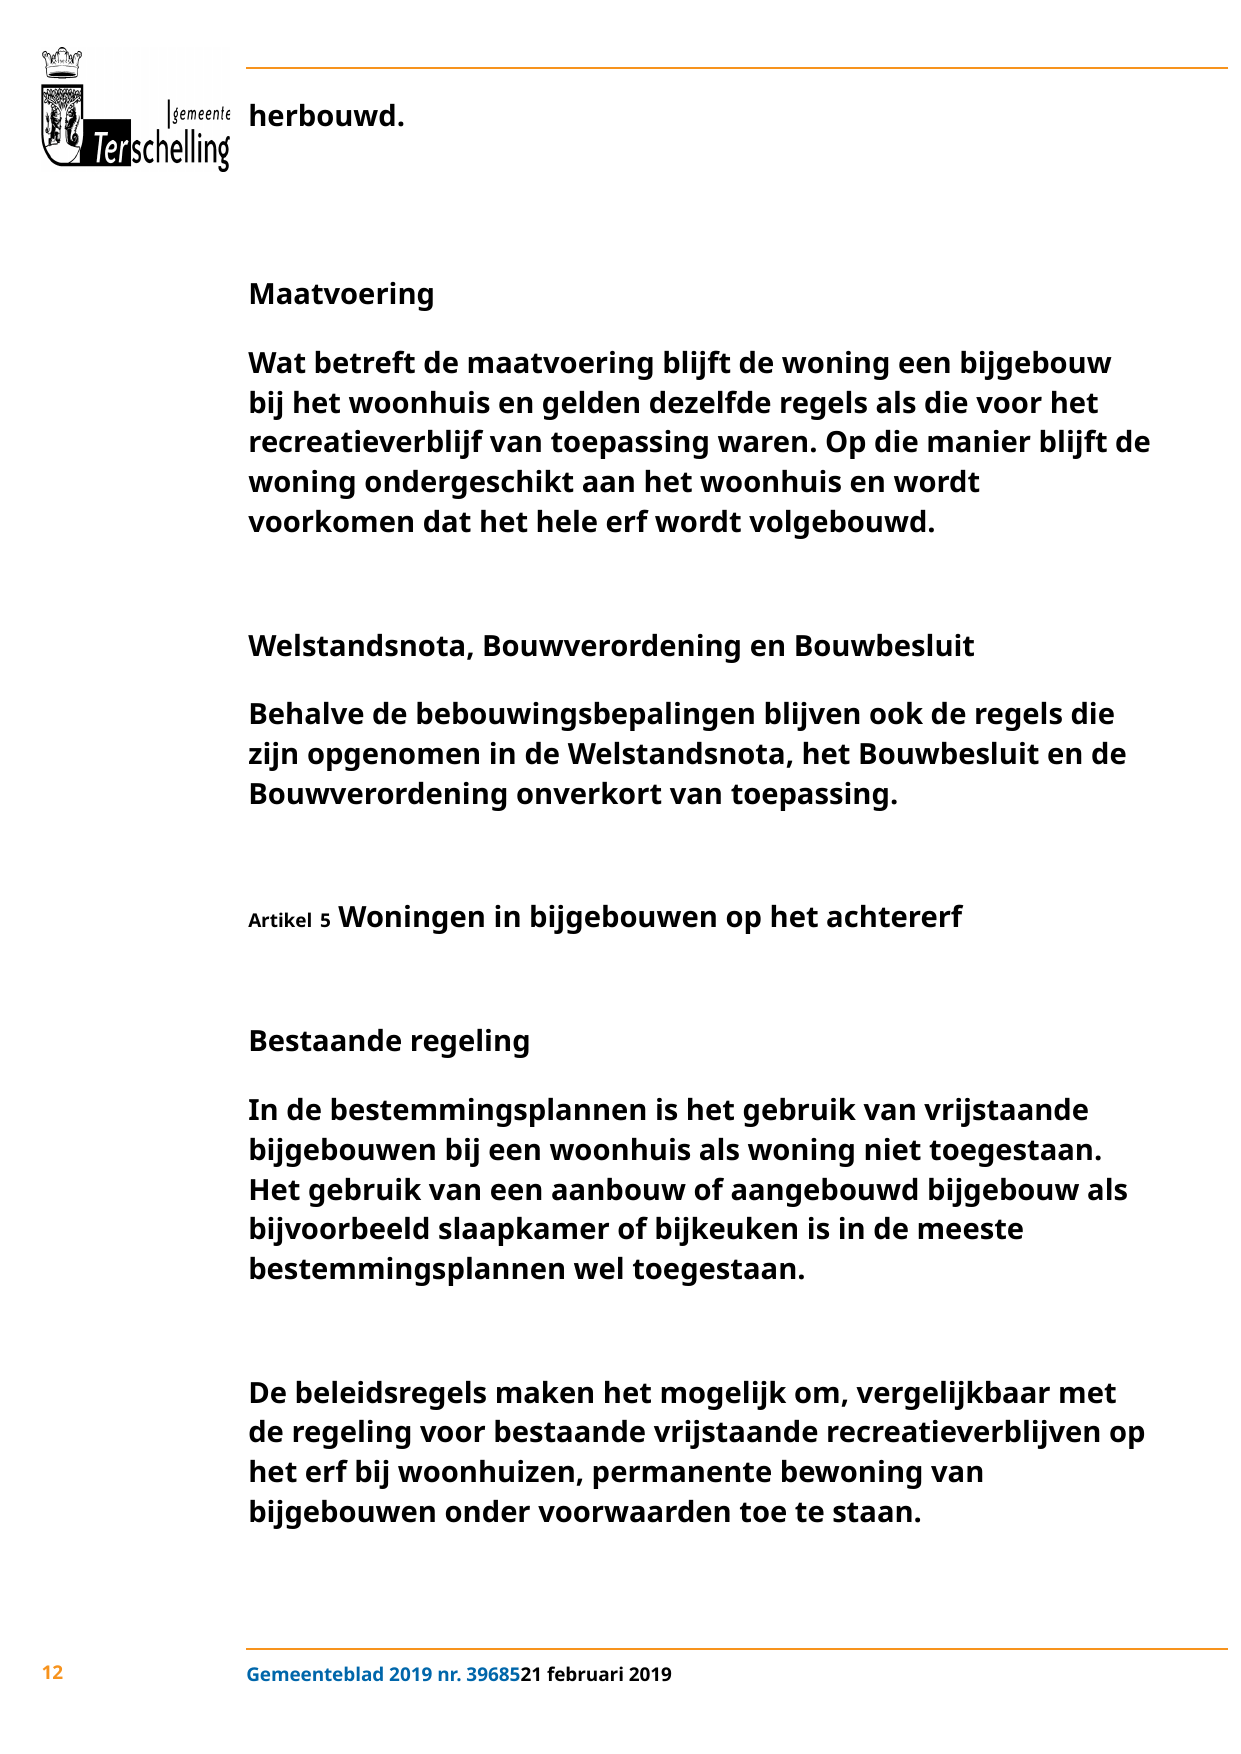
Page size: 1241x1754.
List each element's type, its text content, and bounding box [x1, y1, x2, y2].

text Welstandsnota, Bouwverordening en Bouwbesluit [248, 625, 1152, 664]
picture [41, 47, 231, 172]
text Bestaande regeling [248, 1021, 1152, 1060]
text Maatvoering [248, 273, 1152, 313]
text De beleidsregels maken het mogelijk om, vergelijkbaar met de regeling voor bestaande vrijstaande recreatieverblijven op het erf bij woonhuizen, permanente bewoning van bijgebouwen onder voorwaarden toe te staan. [248, 1372, 1152, 1531]
text herbouwd. [248, 95, 1152, 134]
text In de bestemmingsplannen is het gebruik van vrijstaande bijgebouwen bij een woonhuis als woning niet toegestaan. Het gebruik van een aanbouw of aangebouwd bijgebouw als bijvoorbeeld slaapkamer of bijkeuken is in de meeste bestemmingsplannen wel toegestaan. [248, 1089, 1152, 1288]
text Artikel 5 Woningen in bijgebouwen op het achtererf [248, 897, 1152, 936]
text Wat betreft de maatvoering blijft de woning een bijgebouw bij het woonhuis en gelden dezelfde regels als die voor het recreatieverblijf van toepassing waren. Op die manier blijft de woning ondergeschikt aan het woonhuis en wordt voorkomen dat het hele erf wordt volgebouwd. [248, 342, 1152, 541]
text Behalve de bebouwingsbepalingen blijven ook de regels die zijn opgenomen in de Welstandsnota, het Bouwbesluit en de Bouwverordening onverkort van toepassing. [248, 694, 1152, 813]
